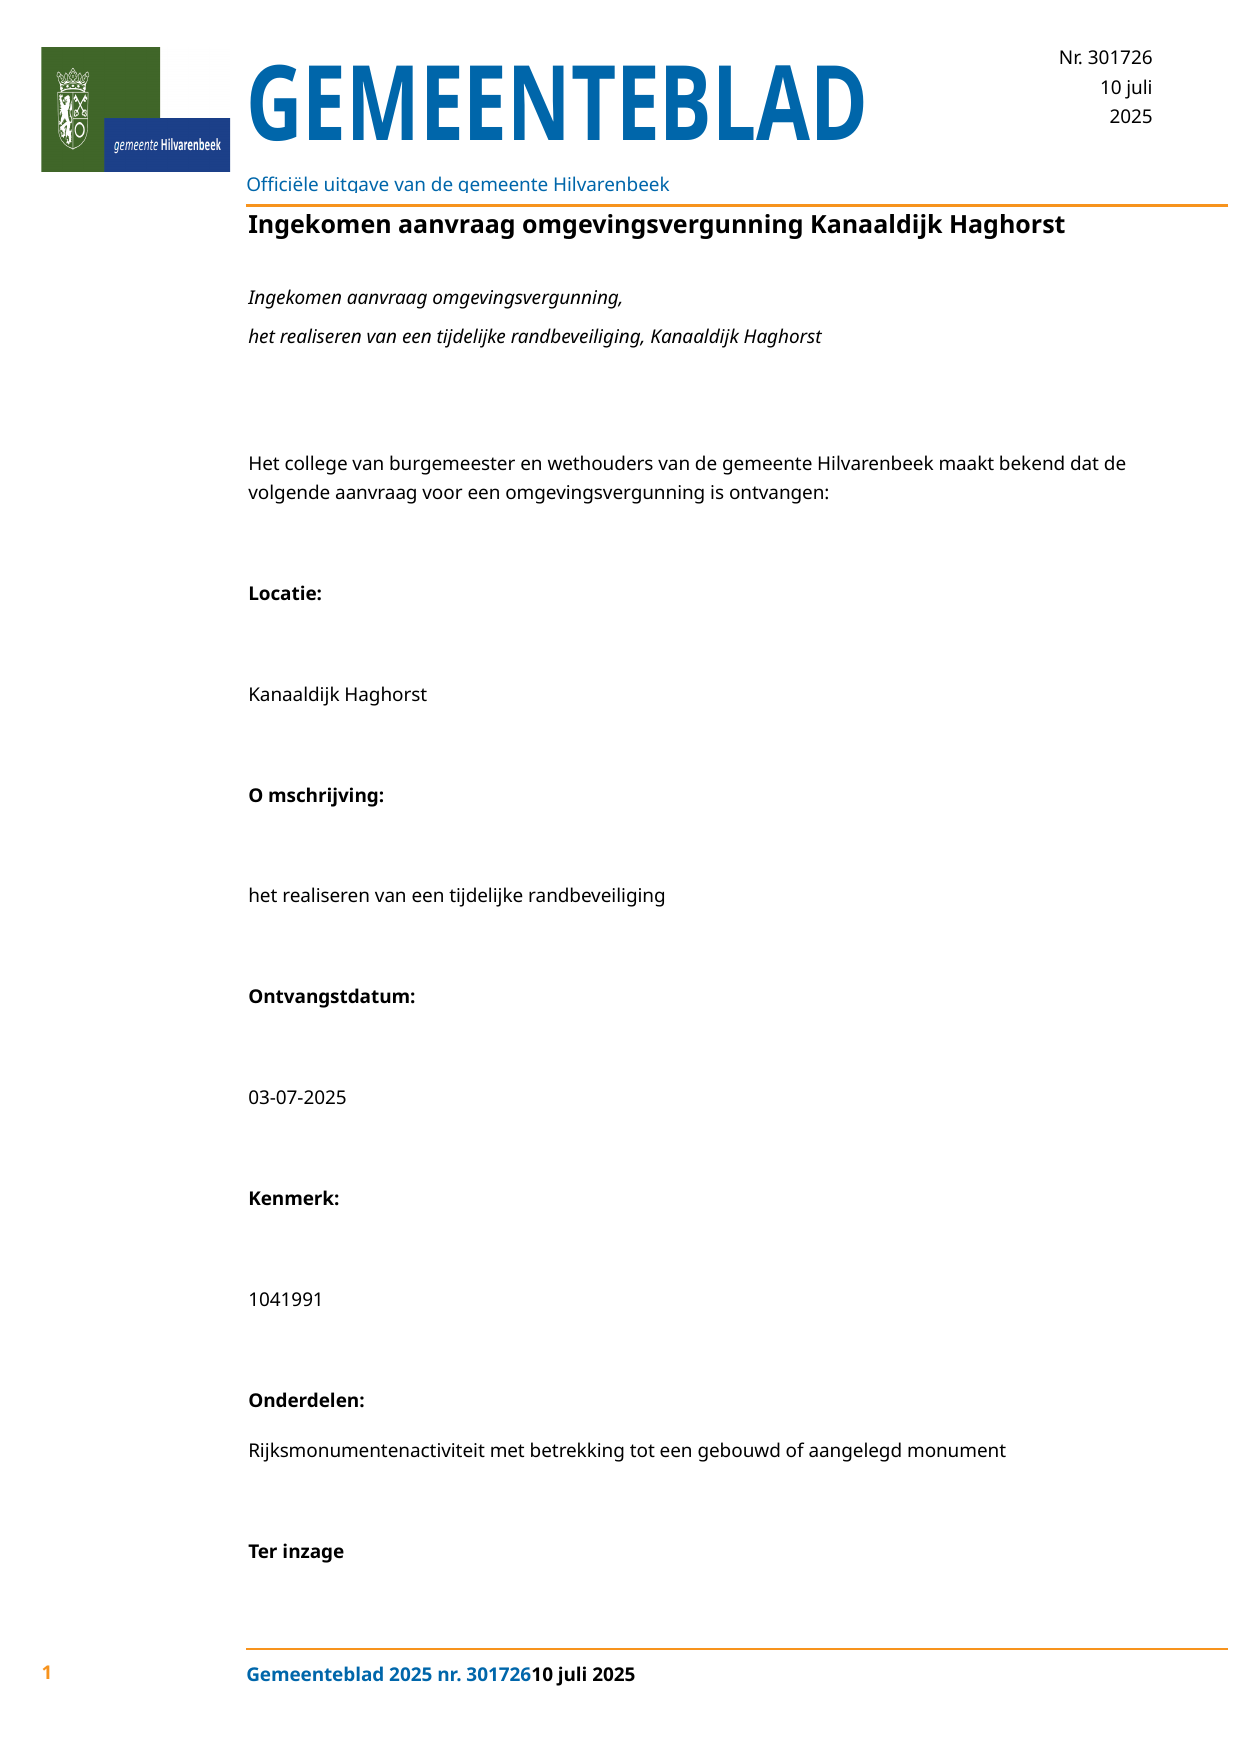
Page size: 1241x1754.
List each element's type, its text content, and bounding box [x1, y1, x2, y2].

text Ter inzage [248, 1538, 1152, 1564]
text Het college van burgemeester en wethouders van de gemeente Hilvarenbeek maakt bekend dat de volgende aanvraag voor een omgevingsvergunning is ontvangen: [248, 450, 1152, 505]
text Onderdelen: [248, 1387, 1152, 1412]
text Ontvangstdatum: [248, 983, 1152, 1009]
text Rijksmonumentenactiviteit met betrekking tot een gebouwd of aangelegd monument [248, 1437, 1152, 1463]
text 03-07-2025 [248, 1084, 1152, 1110]
text Kanaaldijk Haghorst [248, 681, 1152, 707]
text Locatie: [248, 580, 1152, 606]
text Kenmerk: [248, 1185, 1152, 1211]
text Ingekomen aanvraag omgevingsvergunning, [248, 284, 1152, 309]
text 1041991 [248, 1286, 1152, 1312]
text Ingekomen aanvraag omgevingsvergunning Kanaaldijk Haghorst [248, 207, 1152, 241]
text het realiseren van een tijdelijke randbeveiliging [248, 883, 1152, 908]
picture [41, 47, 231, 172]
text O mschrijving: [248, 782, 1152, 807]
text het realiseren van een tijdelijke randbeveiliging, Kanaaldijk Haghorst [248, 323, 1152, 349]
